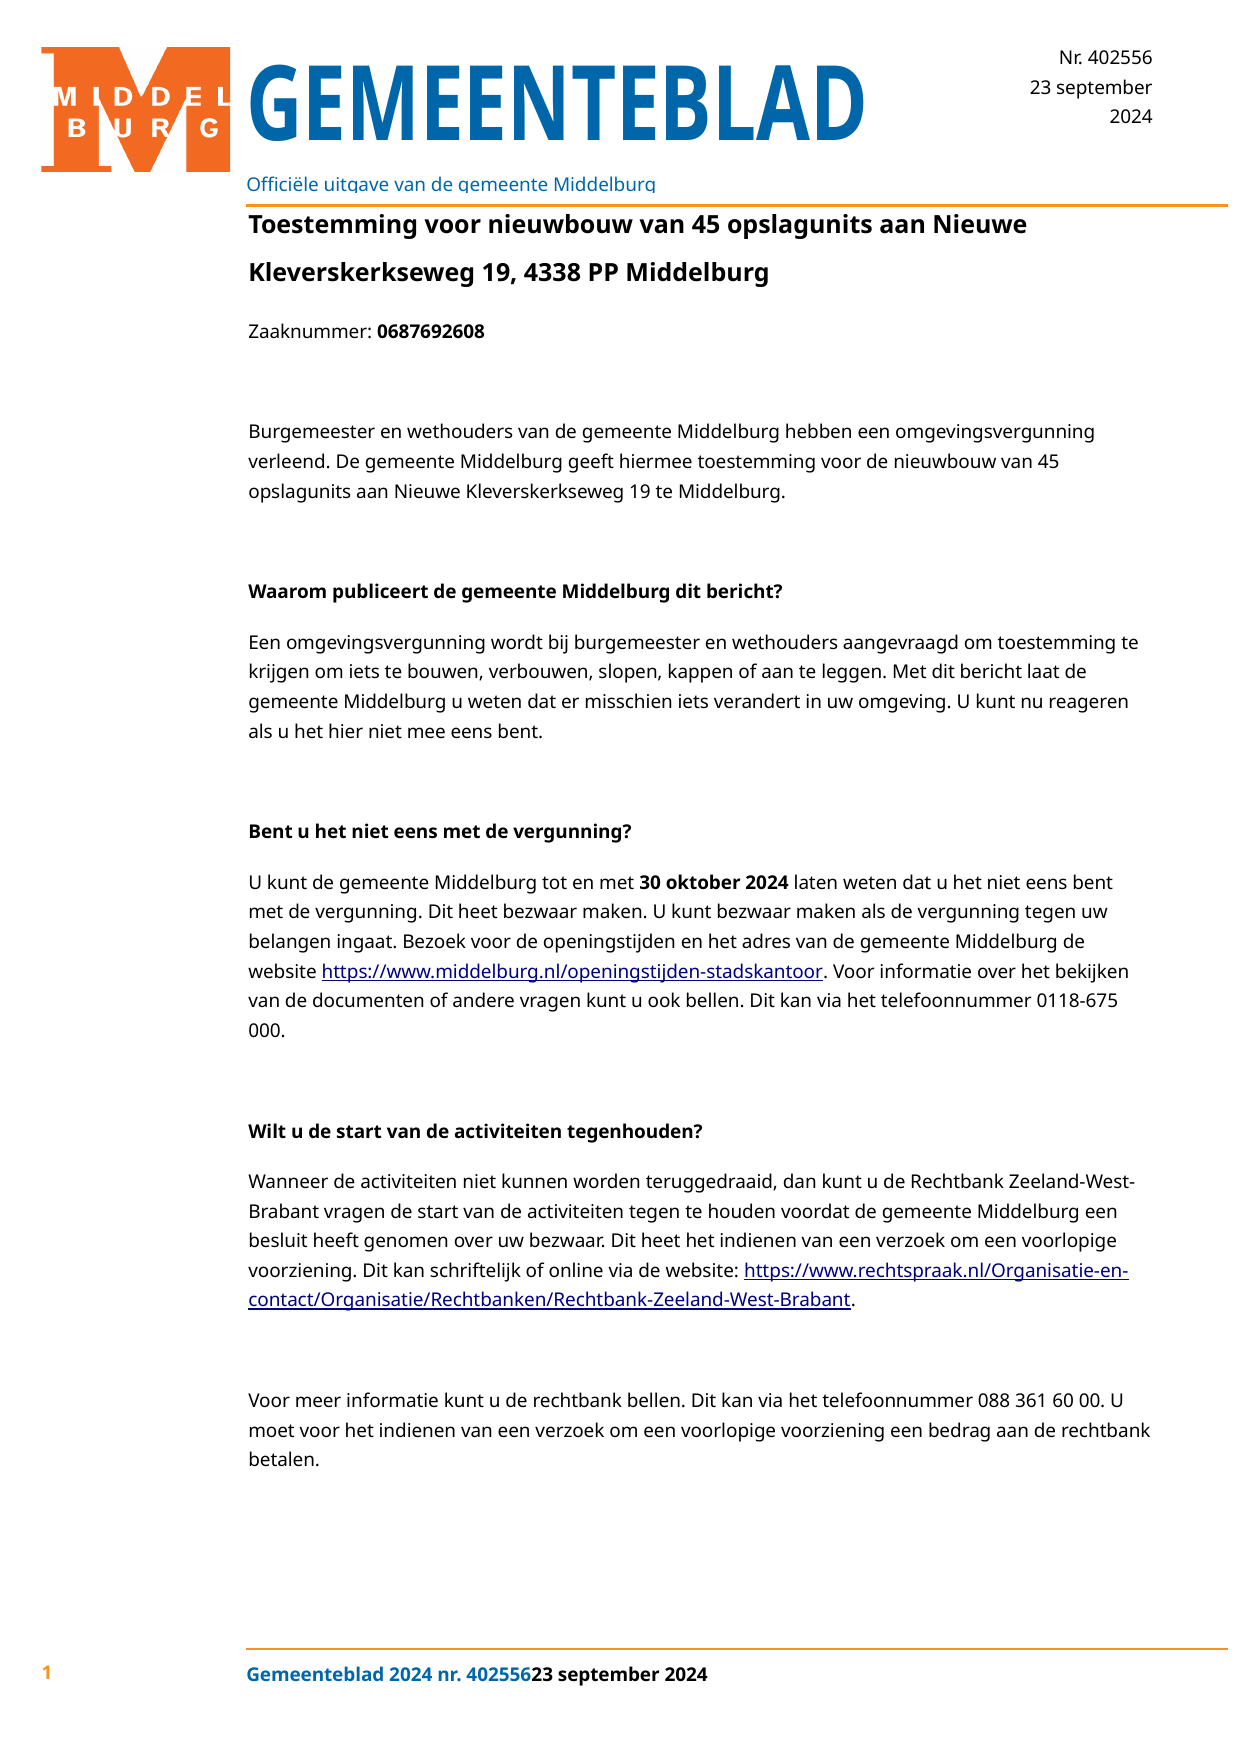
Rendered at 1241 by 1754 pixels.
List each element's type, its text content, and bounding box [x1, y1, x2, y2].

text Burgemeester en wethouders van de gemeente Middelburg hebben een omgevingsvergunning verleend. De gemeente Middelburg geeft hiermee toestemming voor de nieuwbouw van 45 opslagunits aan Nieuwe Kleverskerkseweg 19 te Middelburg. [248, 419, 1152, 504]
text Toestemming voor nieuwbouw van 45 opslagunits aan Nieuwe Kleverskerkseweg 19, 4338 PP Middelburg [248, 207, 1152, 288]
text Wilt u de start van de activiteiten tegenhouden? [248, 1118, 1152, 1144]
picture [41, 47, 231, 172]
text Voor meer informatie kunt u de rechtbank bellen. Dit kan via het telefoonnummer 088 361 60 00. U moet voor het indienen van een verzoek om een voorlopige voorziening een bedrag aan de rechtbank betalen. [248, 1387, 1152, 1472]
text Zaaknummer: 0687692608 [248, 318, 1152, 344]
text U kunt de gemeente Middelburg tot en met 30 oktober 2024 laten weten dat u het niet eens bent met de vergunning. Dit heet bezwaar maken. U kunt bezwaar maken als de vergunning tegen uw belangen ingaat. Bezoek voor de openingstijden en het adres van de gemeente Middelburg de website https://www.middelburg.nl/openingstijden-stadskantoor. Voor informatie over het bekijken van de documenten of andere vragen kunt u ook bellen. Dit kan via het telefoonnummer 0118-675 000. [248, 869, 1152, 1043]
text Bent u het niet eens met de vergunning? [248, 819, 1152, 844]
text Waarom publiceert de gemeente Middelburg dit bericht? [248, 579, 1152, 604]
text Een omgevingsvergunning wordt bij burgemeester en wethouders aangevraagd om toestemming te krijgen om iets te bouwen, verbouwen, slopen, kappen of aan te leggen. Met dit bericht laat de gemeente Middelburg u weten dat er misschien iets verandert in uw omgeving. U kunt nu reageren als u het hier niet mee eens bent. [248, 629, 1152, 744]
text Wanneer de activiteiten niet kunnen worden teruggedraaid, dan kunt u de Rechtbank Zeeland-West-Brabant vragen de start van de activiteiten tegen te houden voordat de gemeente Middelburg een besluit heeft genomen over uw bezwaar. Dit heet het indienen van een verzoek om een voorlopige voorziening. Dit kan schriftelijk of online via de website: https://www.rechtspraak.nl/Organisatie-en-contact/Organisatie/Rechtbanken/Rechtbank-Zeeland-West-Brabant. [248, 1168, 1152, 1312]
